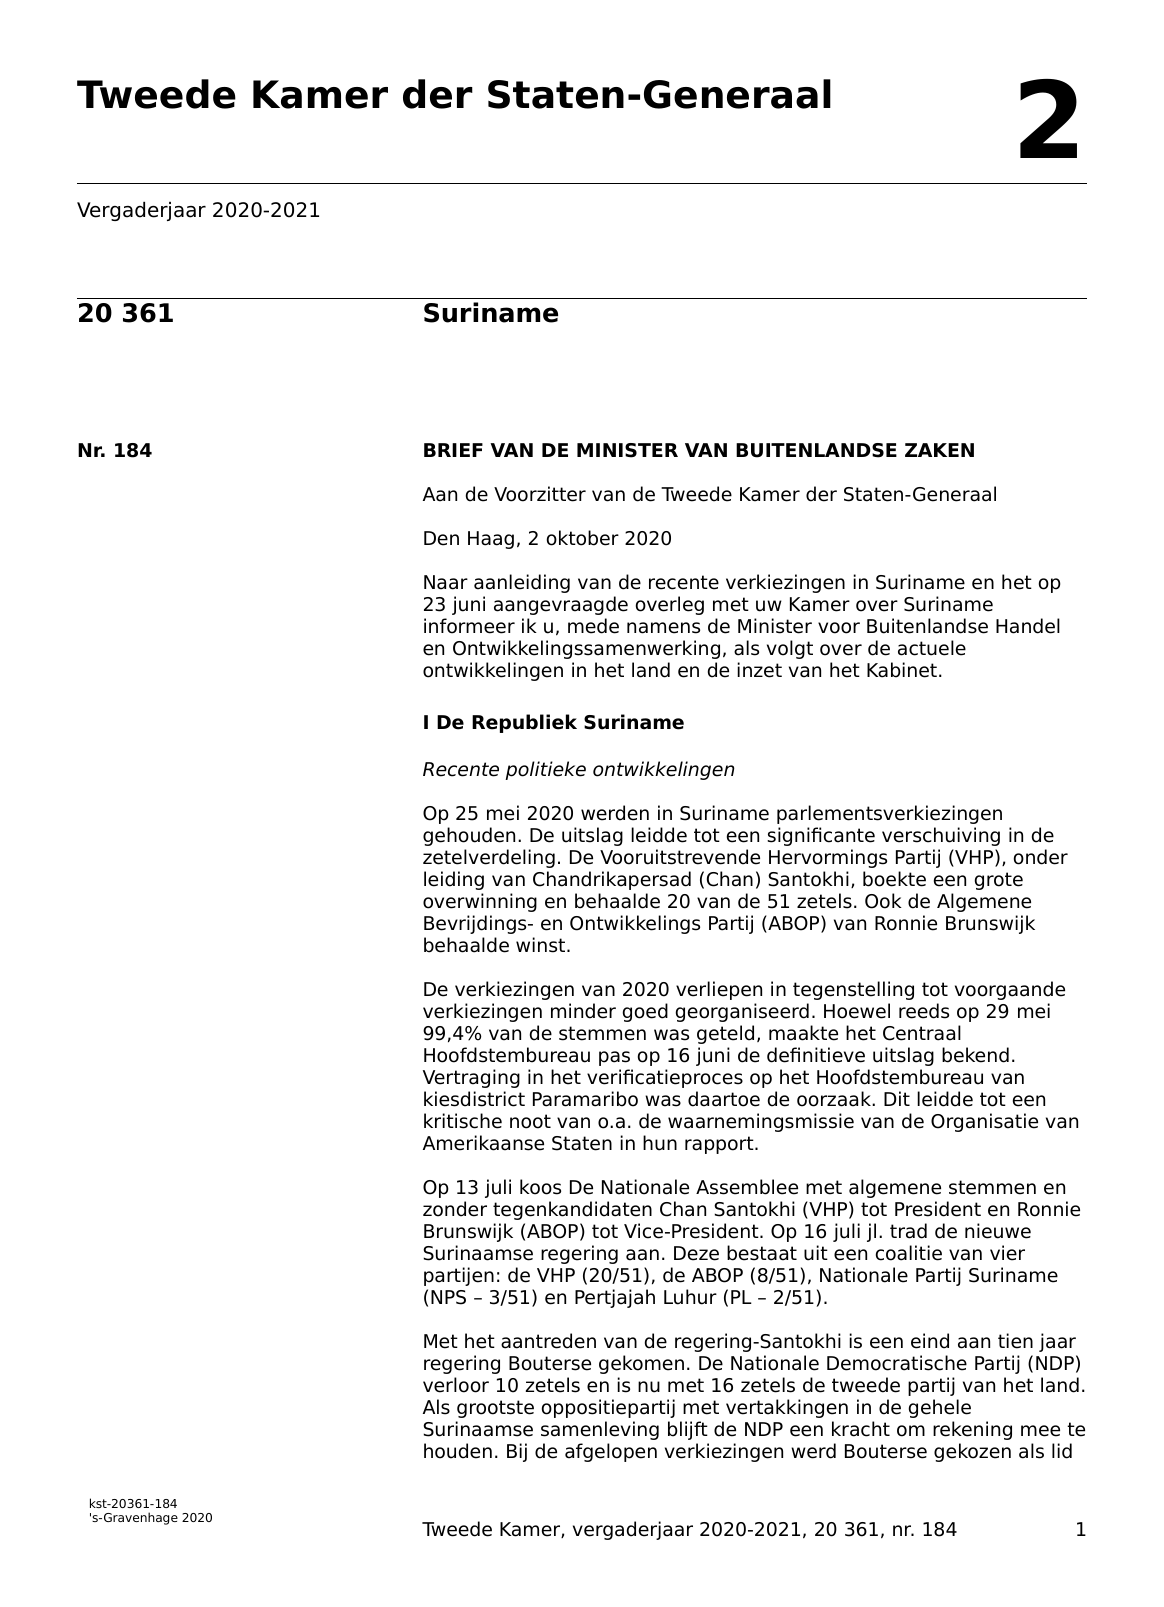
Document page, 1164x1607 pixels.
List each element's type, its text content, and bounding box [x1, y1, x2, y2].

table_header Tweede Kamer der Staten-Generaal [77, 59, 886, 183]
text De verkiezingen van 2020 verliepen in tegenstelling tot voorgaande verkiezingen minder goed georganiseerd. Hoewel reeds op 29 mei 99,4% van de stemmen was geteld, maakte het Centraal Hoofdstembureau pas op 16 juni de definitieve uitslag bekend. Vertraging in het verificatieproces op het Hoofdstembureau van kiesdistrict Paramaribo was daartoe de oorzaak. Dit leidde tot een kritische noot van o.a. de waarnemingsmissie van de Organisatie van Amerikaanse Staten in hun rapport. [422, 979, 1087, 1155]
text 's-Gravenhage 2020 [88, 1511, 323, 1525]
subtitle Recente politieke ontwikkelingen [422, 759, 1087, 781]
text Op 25 mei 2020 werden in Suriname parlementsverkiezingen gehouden. De uitslag leidde tot een significante verschuiving in de zetelverdeling. De Vooruitstrevende Hervormings Partij (VHP), onder leiding van Chandrikapersad (Chan) Santokhi, boekte een grote overwinning en behaalde 20 van de 51 zetels. Ook de Algemene Bevrijdings- en Ontwikkelings Partij (ABOP) van Ronnie Brunswijk behaalde winst. [422, 803, 1087, 957]
text Met het aantreden van de regering-Santokhi is een eind aan tien jaar regering Bouterse gekomen. De Nationale Democratische Partij (NDP) verloor 10 zetels en is nu met 16 zetels de tweede partij van het land. Als grootste oppositiepartij met vertakkingen in de gehele Surinaamse samenleving blijft de NDP een kracht om rekening mee te houden. Bij de afgelopen verkiezingen werd Bouterse gekozen als lid [422, 1331, 1087, 1463]
text Den Haag, 2 oktober 2020 [422, 528, 1087, 550]
table_header 2 [886, 59, 1087, 183]
table_cell Vergaderjaar 2020-2021 [77, 184, 1087, 298]
text Aan de Voorzitter van de Tweede Kamer der Staten-Generaal [422, 484, 1087, 506]
text Naar aanleiding van de recente verkiezingen in Suriname en het op 23 juni aangevraagde overleg met uw Kamer over Suriname informeer ik u, mede namens de Minister voor Buitenlandse Handel en Ontwikkelingssamenwerking, als volgt over de actuele ontwikkelingen in het land en de inzet van het Kabinet. [422, 572, 1087, 682]
subtitle I De Republiek Suriname [422, 712, 1087, 734]
text kst-20361-184 [88, 1497, 323, 1511]
subtitle Nr. 184 BRIEF VAN DE MINISTER VAN BUITENLANDSE ZAKEN [77, 440, 1087, 462]
text Op 13 juli koos De Nationale Assemblee met algemene stemmen en zonder tegenkandidaten Chan Santokhi (VHP) tot President en Ronnie Brunswijk (ABOP) tot Vice-President. Op 16 juli jl. trad de nieuwe Surinaamse regering aan. Deze bestaat uit een coalitie van vier partijen: de VHP (20/51), de ABOP (8/51), Nationale Partij Suriname (NPS – 3/51) en Pertjajah Luhur (PL – 2/51). [422, 1177, 1087, 1309]
subtitle 20 361 Suriname [77, 299, 1087, 329]
